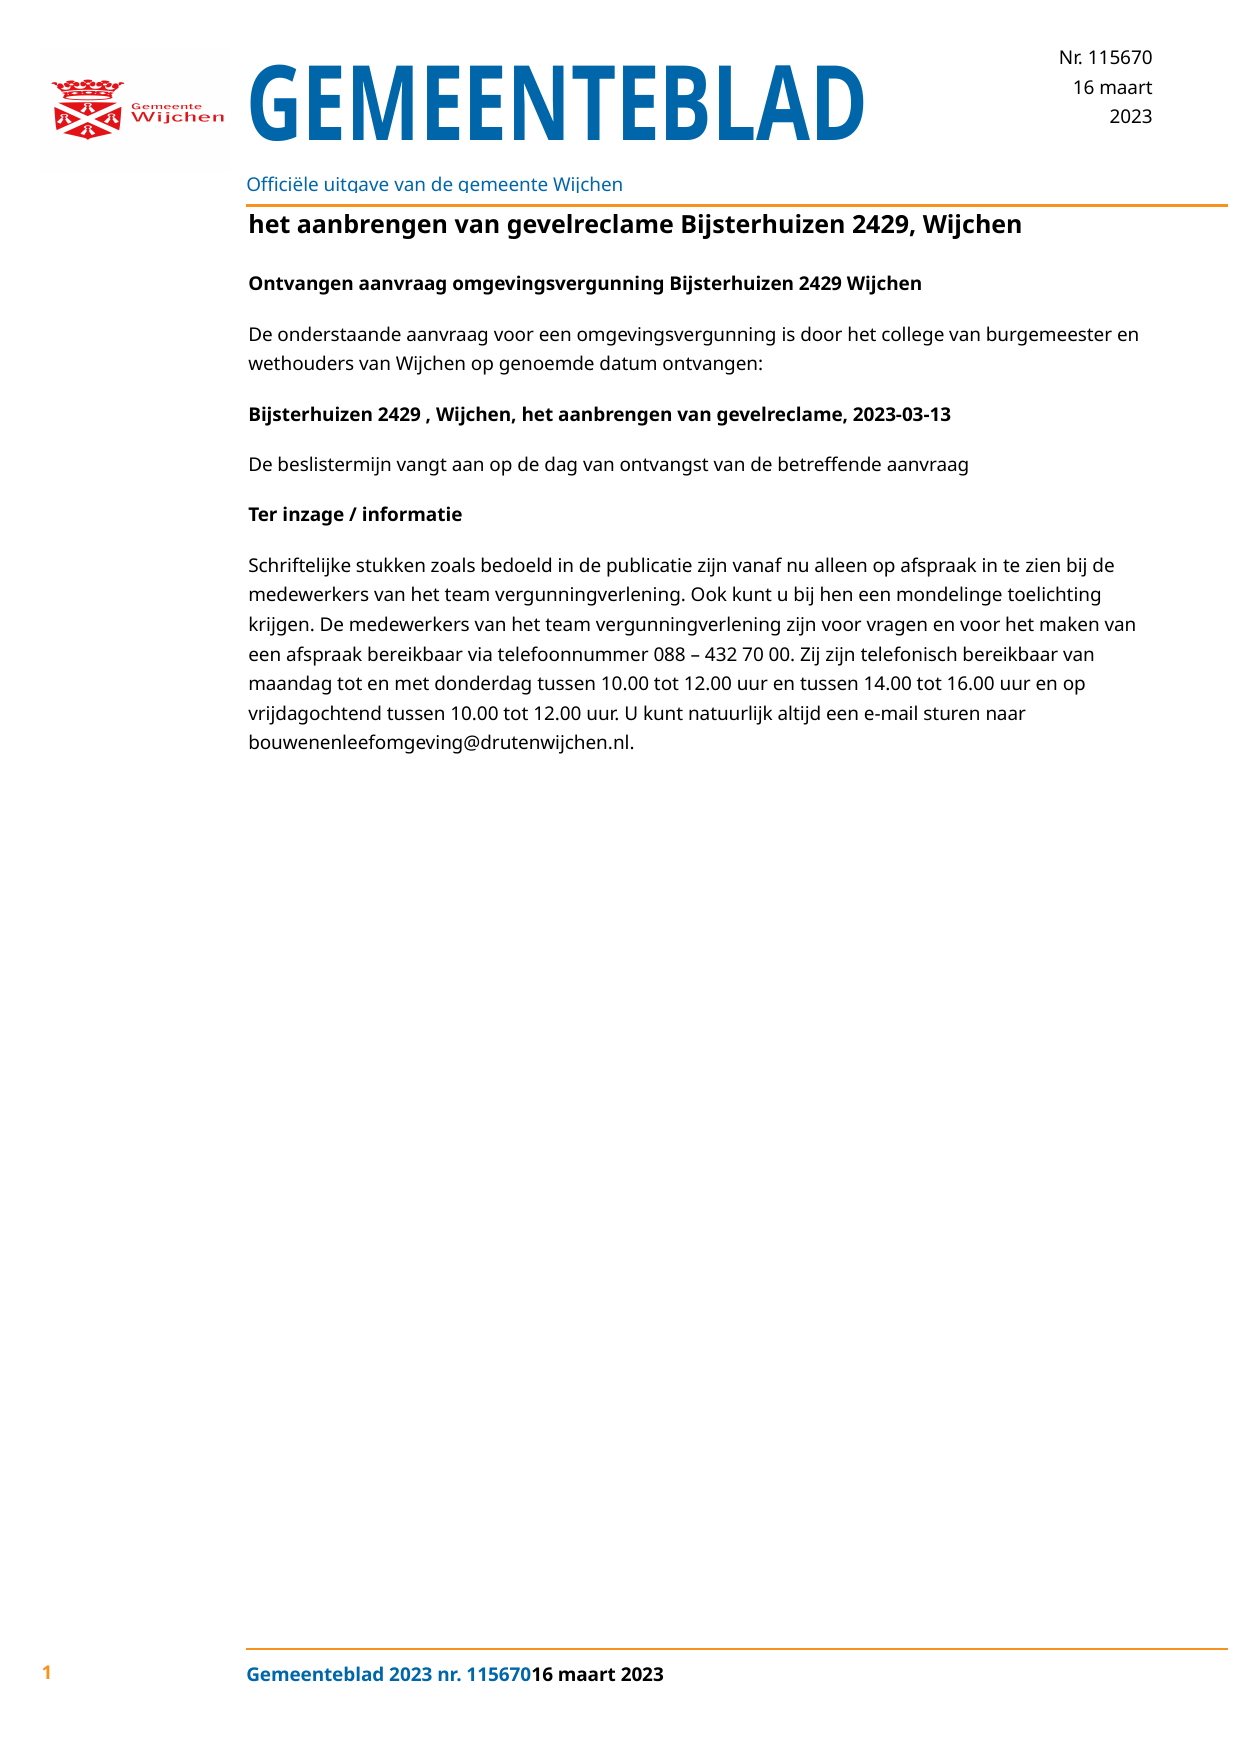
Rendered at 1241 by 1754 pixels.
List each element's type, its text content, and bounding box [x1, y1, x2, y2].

text het aanbrengen van gevelreclame Bijsterhuizen 2429, Wijchen [248, 207, 1152, 241]
text De onderstaande aanvraag voor een omgevingsvergunning is door het college van burgemeester en wethouders van Wijchen op genoemde datum ontvangen: [248, 321, 1152, 376]
text De beslistermijn vangt aan op de dag van ontvangst van de betreffende aanvraag [248, 451, 1152, 477]
text Ter inzage / informatie [248, 502, 1152, 527]
text Schriftelijke stukken zoals bedoeld in de publicatie zijn vanaf nu alleen op afspraak in te zien bij de medewerkers van het team vergunningverlening. Ook kunt u bij hen een mondelinge toelichting krijgen. De medewerkers van het team vergunningverlening zijn voor vragen en voor het maken van een afspraak bereikbaar via telefoonnummer 088 – 432 70 00. Zij zijn telefonisch bereikbaar van maandag tot en met donderdag tussen 10.00 tot 12.00 uur en tussen 14.00 tot 16.00 uur en op vrijdagochtend tussen 10.00 tot 12.00 uur. U kunt natuurlijk altijd een e-mail sturen naar bouwenenleefomgeving@drutenwijchen.nl. [248, 552, 1152, 755]
picture [41, 47, 231, 172]
text Bijsterhuizen 2429 , Wijchen, het aanbrengen van gevelreclame, 2023-03-13 [248, 401, 1152, 426]
text Ontvangen aanvraag omgevingsvergunning Bijsterhuizen 2429 Wijchen [248, 270, 1152, 296]
